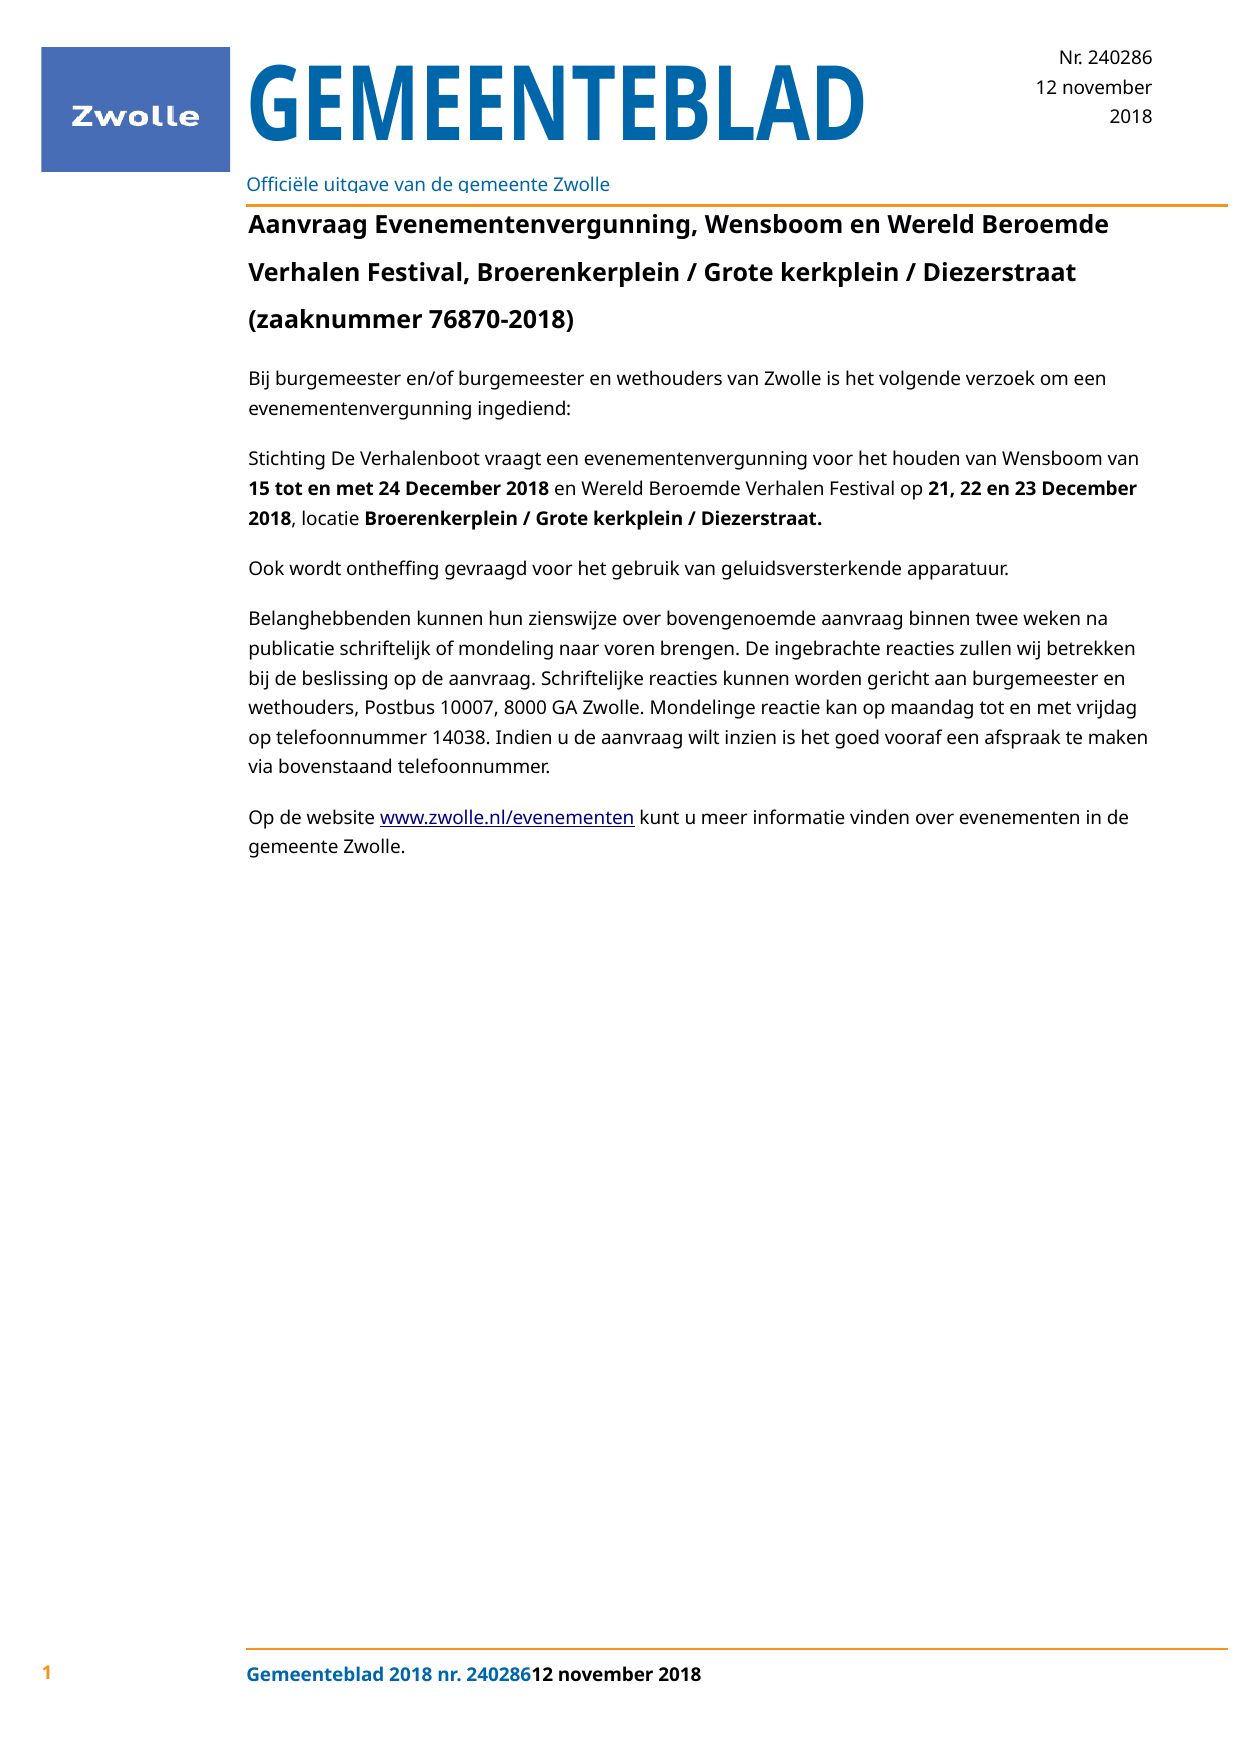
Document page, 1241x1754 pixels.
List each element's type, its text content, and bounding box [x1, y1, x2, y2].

text Op de website www.zwolle.nl/evenementen kunt u meer informatie vinden over evenementen in de gemeente Zwolle. [248, 804, 1152, 859]
text Bij burgemeester en/of burgemeester en wethouders van Zwolle is het volgende verzoek om een evenementenvergunning ingediend: [248, 366, 1152, 421]
picture [41, 47, 231, 172]
text Stichting De Verhalenboot vraagt een evenementenvergunning voor het houden van Wensboom van 15 tot en met 24 December 2018 en Wereld Beroemde Verhalen Festival op 21, 22 en 23 December 2018, locatie Broerenkerplein / Grote kerkplein / Diezerstraat. [248, 446, 1152, 530]
text Belanghebbenden kunnen hun zienswijze over bovengenoemde aanvraag binnen twee weken na publicatie schriftelijk of mondeling naar voren brengen. De ingebrachte reacties zullen wij betrekken bij de beslissing op de aanvraag. Schriftelijke reacties kunnen worden gericht aan burgemeester en wethouders, Postbus 10007, 8000 GA Zwolle. Mondelinge reactie kan op maandag tot en met vrijdag op telefoonnummer 14038. Indien u de aanvraag wilt inzien is het goed vooraf een afspraak te maken via bovenstaand telefoonnummer. [248, 606, 1152, 779]
text Ook wordt ontheffing gevraagd voor het gebruik van geluidsversterkende apparatuur. [248, 555, 1152, 581]
text Aanvraag Evenementenvergunning, Wensboom en Wereld Beroemde Verhalen Festival, Broerenkerplein / Grote kerkplein / Diezerstraat (zaaknummer 76870-2018) [248, 207, 1152, 336]
